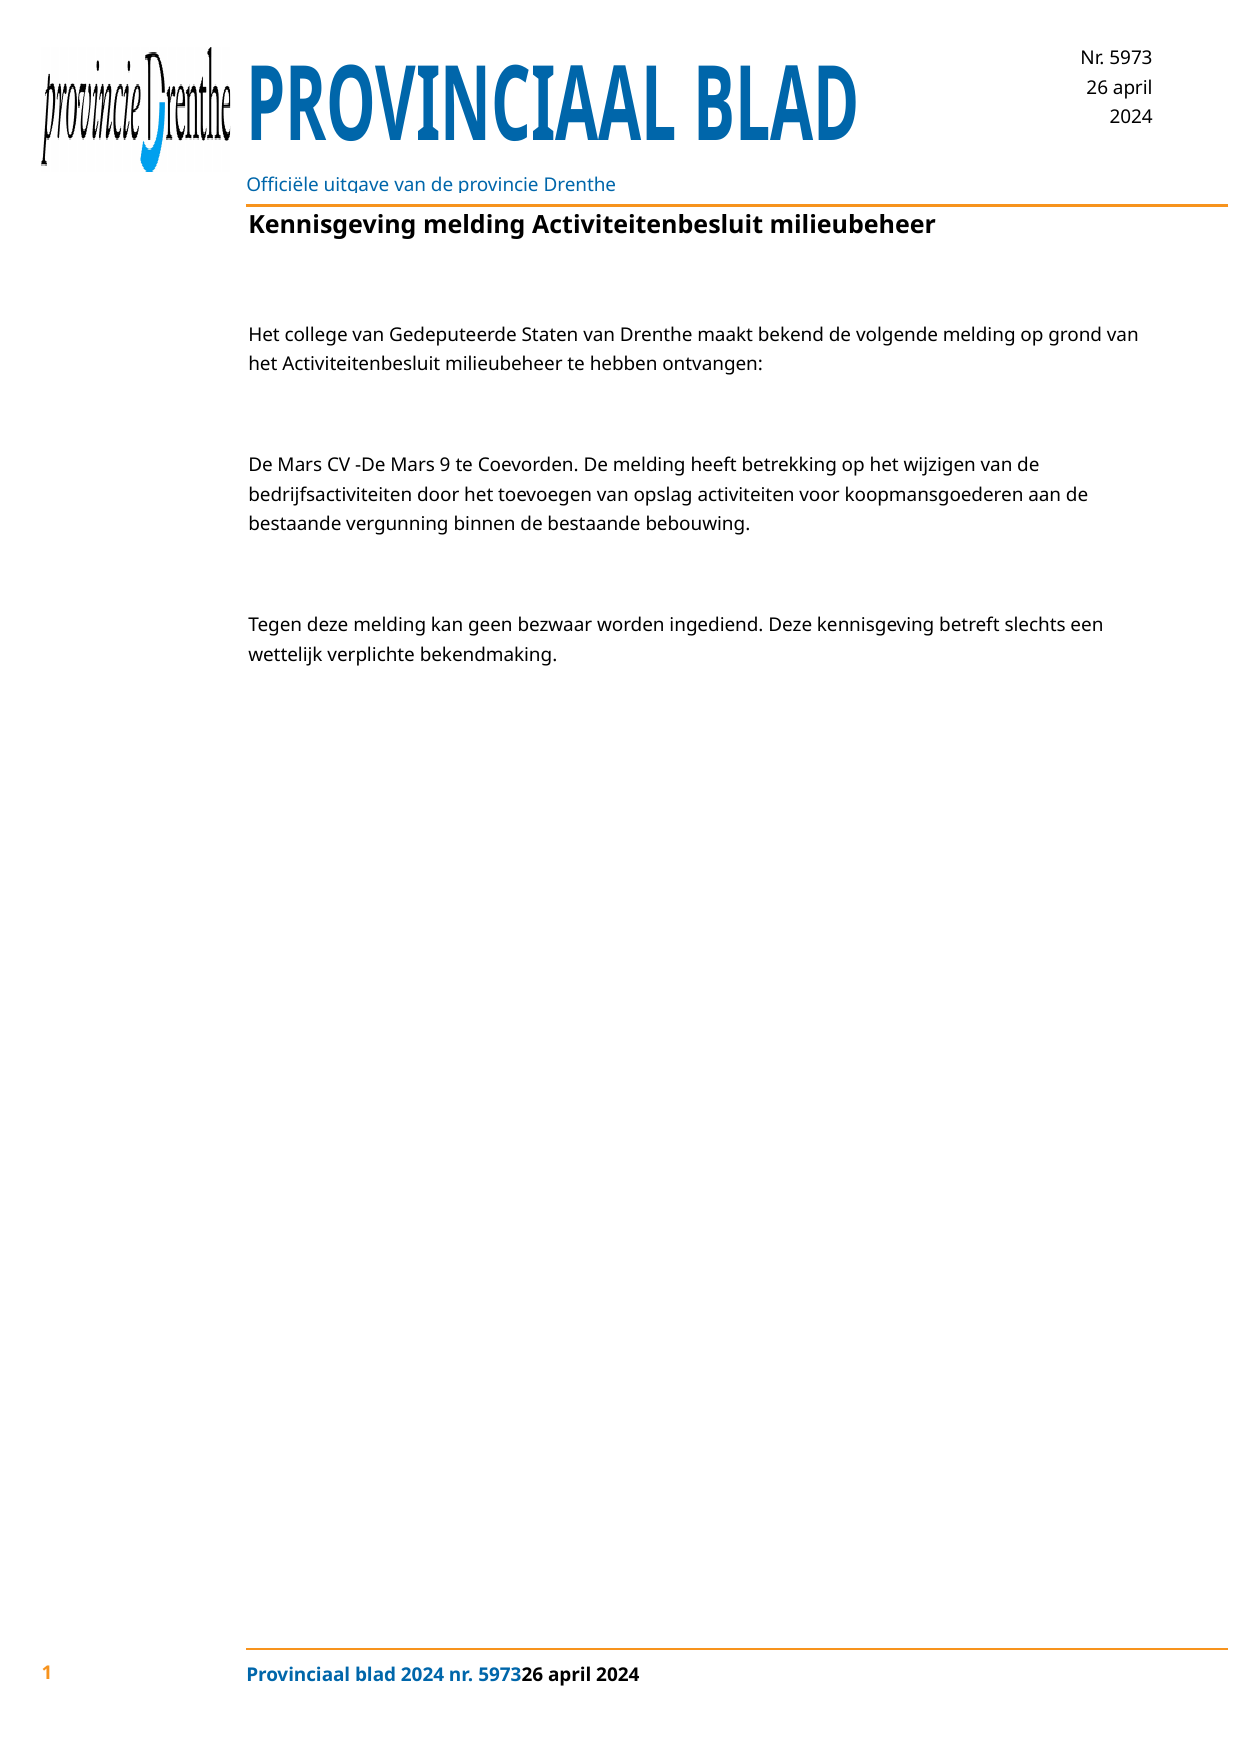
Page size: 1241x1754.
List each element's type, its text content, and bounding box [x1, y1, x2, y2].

text Kennisgeving melding Activiteitenbesluit milieubeheer [248, 207, 1152, 241]
text Het college van Gedeputeerde Staten van Drenthe maakt bekend de volgende melding op grond van het Activiteitenbesluit milieubeheer te hebben ontvangen: [248, 321, 1152, 376]
text Tegen deze melding kan geen bezwaar worden ingediend. Deze kennisgeving betreft slechts een wettelijk verplichte bekendmaking. [248, 611, 1152, 666]
text De Mars CV -De Mars 9 te Coevorden. De melding heeft betrekking op het wijzigen van de bedrijfsactiviteiten door het toevoegen van opslag activiteiten voor koopmansgoederen aan de bestaande vergunning binnen de bestaande bebouwing. [248, 451, 1152, 536]
picture [41, 47, 231, 172]
